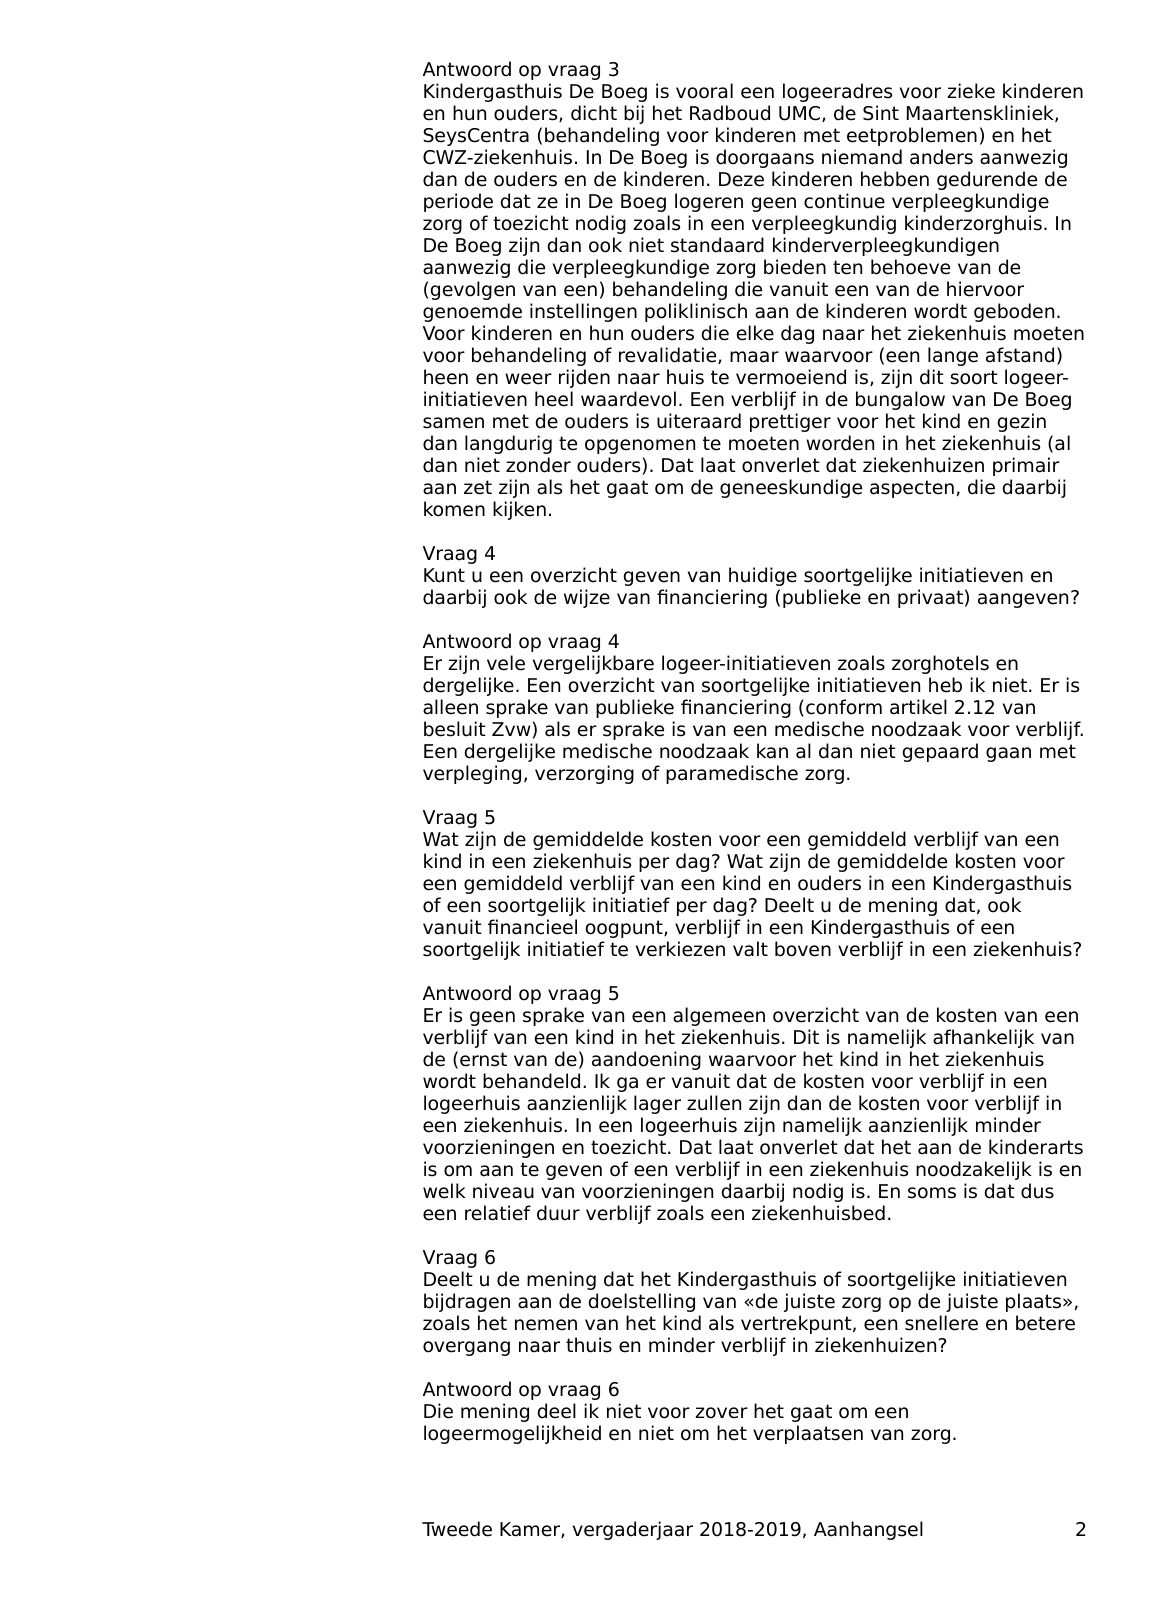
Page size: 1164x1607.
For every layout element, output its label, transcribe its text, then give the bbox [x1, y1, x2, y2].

text Antwoord op vraag 6 [422, 1379, 1087, 1401]
text Die mening deel ik niet voor zover het gaat om een logeermogelijkheid en niet om het verplaatsen van zorg. [422, 1401, 1087, 1445]
text Vraag 4 [422, 543, 1087, 565]
text Er is geen sprake van een algemeen overzicht van de kosten van een verblijf van een kind in het ziekenhuis. Dit is namelijk afhankelijk van de (ernst van de) aandoening waarvoor het kind in het ziekenhuis wordt behandeld. Ik ga er vanuit dat de kosten voor verblijf in een logeerhuis aanzienlijk lager zullen zijn dan de kosten voor verblijf in een ziekenhuis. In een logeerhuis zijn namelijk aanzienlijk minder voorzieningen en toezicht. Dat laat onverlet dat het aan de kinderarts is om aan te geven of een verblijf in een ziekenhuis noodzakelijk is en welk niveau van voorzieningen daarbij nodig is. En soms is dat dus een relatief duur verblijf zoals een ziekenhuisbed. [422, 1005, 1087, 1225]
text Er zijn vele vergelijkbare logeer-initiatieven zoals zorghotels en dergelijke. Een overzicht van soortgelijke initiatieven heb ik niet. Er is alleen sprake van publieke financiering (conform artikel 2.12 van besluit Zvw) als er sprake is van een medische noodzaak voor verblijf. Een dergelijke medische noodzaak kan al dan niet gepaard gaan met verpleging, verzorging of paramedische zorg. [422, 653, 1087, 785]
text Voor kinderen en hun ouders die elke dag naar het ziekenhuis moeten voor behandeling of revalidatie, maar waarvoor (een lange afstand) heen en weer rijden naar huis te vermoeiend is, zijn dit soort logeer-initiatieven heel waardevol. Een verblijf in de bungalow van De Boeg samen met de ouders is uiteraard prettiger voor het kind en gezin dan langdurig te opgenomen te moeten worden in het ziekenhuis (al dan niet zonder ouders). Dat laat onverlet dat ziekenhuizen primair aan zet zijn als het gaat om de geneeskundige aspecten, die daarbij komen kijken. [422, 323, 1087, 521]
text Kindergasthuis De Boeg is vooral een logeeradres voor zieke kinderen en hun ouders, dicht bij het Radboud UMC, de Sint Maartenskliniek, SeysCentra (behandeling voor kinderen met eetproblemen) en het CWZ-ziekenhuis. In De Boeg is doorgaans niemand anders aanwezig dan de ouders en de kinderen. Deze kinderen hebben gedurende de periode dat ze in De Boeg logeren geen continue verpleegkundige zorg of toezicht nodig zoals in een verpleegkundig kinderzorghuis. In De Boeg zijn dan ook niet standaard kinderverpleegkundigen aanwezig die verpleegkundige zorg bieden ten behoeve van de (gevolgen van een) behandeling die vanuit een van de hiervoor genoemde instellingen poliklinisch aan de kinderen wordt geboden. [422, 81, 1087, 323]
text Deelt u de mening dat het Kindergasthuis of soortgelijke initiatieven bijdragen aan de doelstelling van «de juiste zorg op de juiste plaats», zoals het nemen van het kind als vertrekpunt, een snellere en betere overgang naar thuis en minder verblijf in ziekenhuizen? [422, 1269, 1087, 1357]
text Antwoord op vraag 5 [422, 983, 1087, 1005]
text Vraag 6 [422, 1247, 1087, 1269]
text Antwoord op vraag 4 [422, 631, 1087, 653]
text Antwoord op vraag 3 [422, 59, 1087, 81]
text Vraag 5 [422, 807, 1087, 829]
text Wat zijn de gemiddelde kosten voor een gemiddeld verblijf van een kind in een ziekenhuis per dag? Wat zijn de gemiddelde kosten voor een gemiddeld verblijf van een kind en ouders in een Kindergasthuis of een soortgelijk initiatief per dag? Deelt u de mening dat, ook vanuit financieel oogpunt, verblijf in een Kindergasthuis of een soortgelijk initiatief te verkiezen valt boven verblijf in een ziekenhuis? [422, 829, 1087, 961]
text Kunt u een overzicht geven van huidige soortgelijke initiatieven en daarbij ook de wijze van financiering (publieke en privaat) aangeven? [422, 565, 1087, 609]
